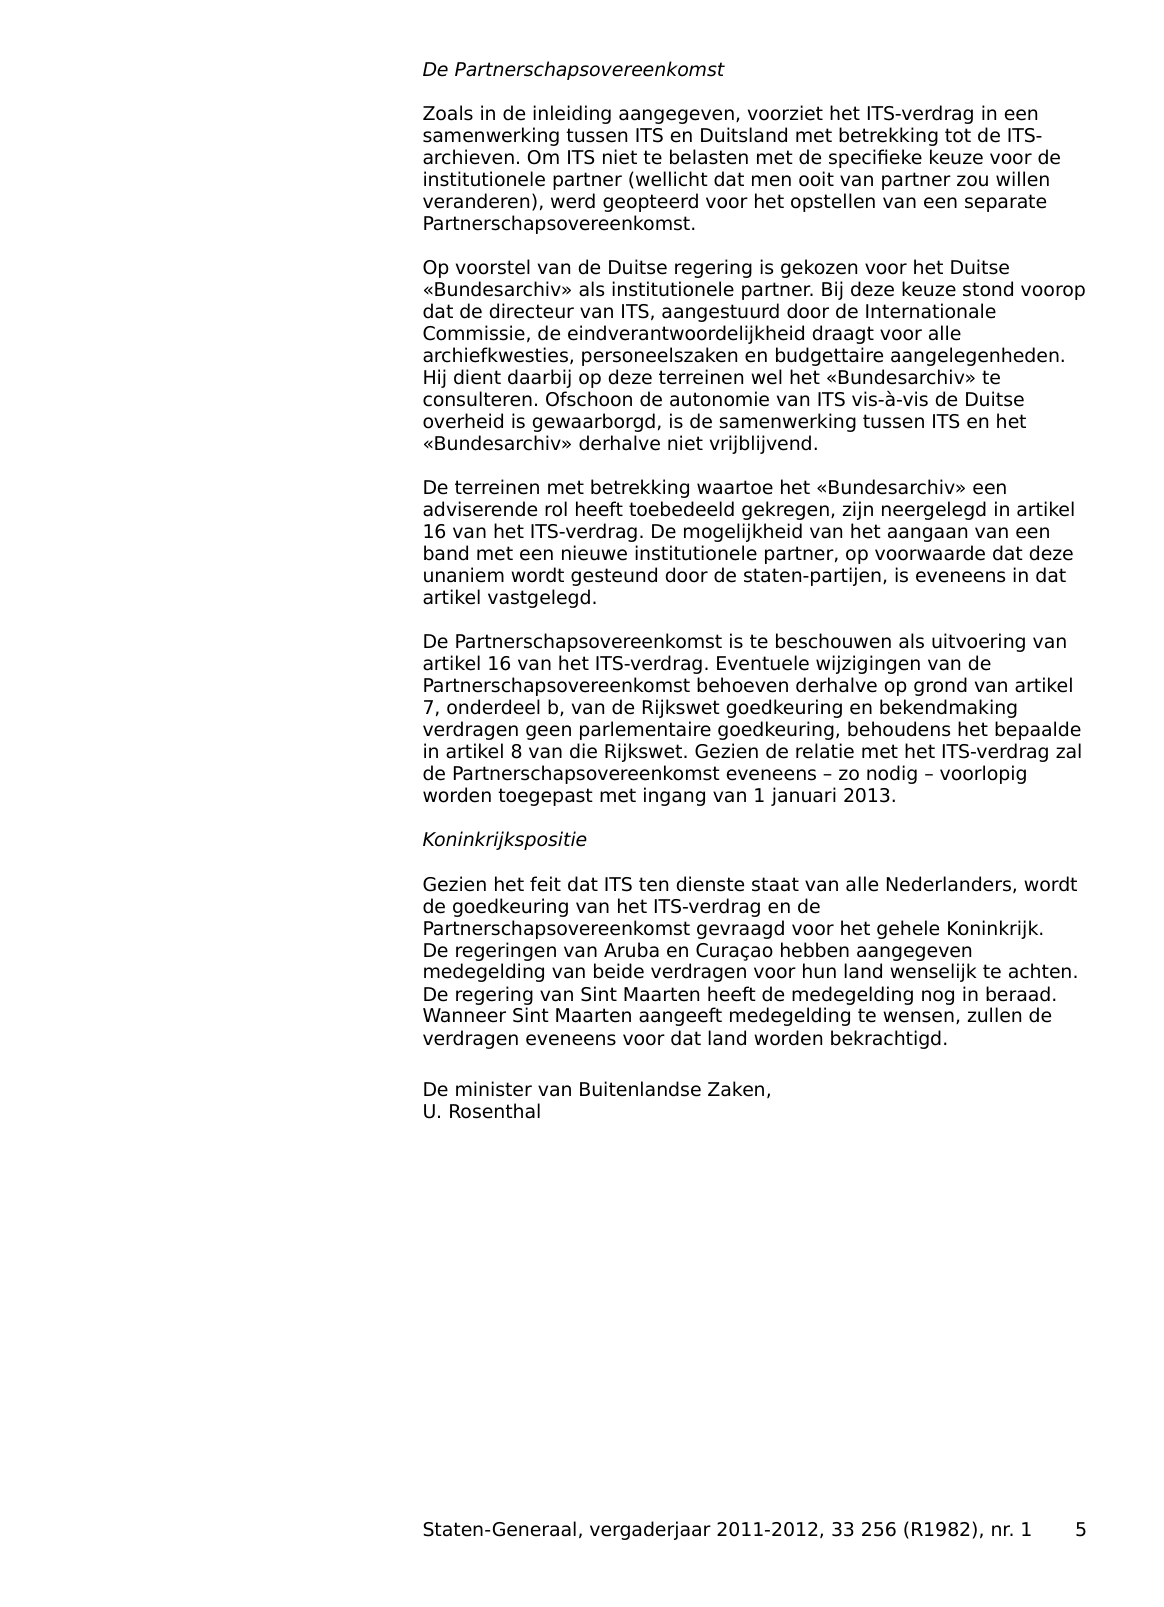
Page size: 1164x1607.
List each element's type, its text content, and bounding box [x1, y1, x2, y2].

text De terreinen met betrekking waartoe het «Bundesarchiv» een adviserende rol heeft toebedeeld gekregen, zijn neergelegd in artikel 16 van het ITS-verdrag. De mogelijkheid van het aangaan van een band met een nieuwe institutionele partner, op voorwaarde dat deze unaniem wordt gesteund door de staten-partijen, is eveneens in dat artikel vastgelegd. [422, 477, 1087, 609]
text Zoals in de inleiding aangegeven, voorziet het ITS-verdrag in een samenwerking tussen ITS en Duitsland met betrekking tot de ITS-archieven. Om ITS niet te belasten met de specifieke keuze voor de institutionele partner (wellicht dat men ooit van partner zou willen veranderen), werd geopteerd voor het opstellen van een separate Partnerschapsovereenkomst. [422, 103, 1087, 235]
text De minister van Buitenlandse Zaken, U. Rosenthal [422, 1079, 1087, 1123]
text Gezien het feit dat ITS ten dienste staat van alle Nederlanders, wordt de goedkeuring van het ITS-verdrag en de Partnerschapsovereenkomst gevraagd voor het gehele Koninkrijk. [422, 873, 1087, 939]
subtitle Koninkrijkspositie [422, 829, 1087, 851]
subtitle De Partnerschapsovereenkomst [422, 59, 1087, 81]
text Op voorstel van de Duitse regering is gekozen voor het Duitse «Bundesarchiv» als institutionele partner. Bij deze keuze stond voorop dat de directeur van ITS, aangestuurd door de Internationale Commissie, de eindverantwoordelijkheid draagt voor alle archiefkwesties, personeelszaken en budgettaire aangelegenheden. Hij dient daarbij op deze terreinen wel het «Bundesarchiv» te consulteren. Ofschoon de autonomie van ITS vis-à-vis de Duitse overheid is gewaarborgd, is de samenwerking tussen ITS en het «Bundesarchiv» derhalve niet vrijblijvend. [422, 257, 1087, 455]
text De Partnerschapsovereenkomst is te beschouwen als uitvoering van artikel 16 van het ITS-verdrag. Eventuele wijzigingen van de Partnerschapsovereenkomst behoeven derhalve op grond van artikel 7, onderdeel b, van de Rijkswet goedkeuring en bekendmaking verdragen geen parlementaire goedkeuring, behoudens het bepaalde in artikel 8 van die Rijkswet. Gezien de relatie met het ITS-verdrag zal de Partnerschapsovereenkomst eveneens – zo nodig – voorlopig worden toegepast met ingang van 1 januari 2013. [422, 631, 1087, 807]
text De regeringen van Aruba en Curaçao hebben aangegeven medegelding van beide verdragen voor hun land wenselijk te achten. De regering van Sint Maarten heeft de medegelding nog in beraad. Wanneer Sint Maarten aangeeft medegelding te wensen, zullen de verdragen eveneens voor dat land worden bekrachtigd. [422, 939, 1087, 1049]
